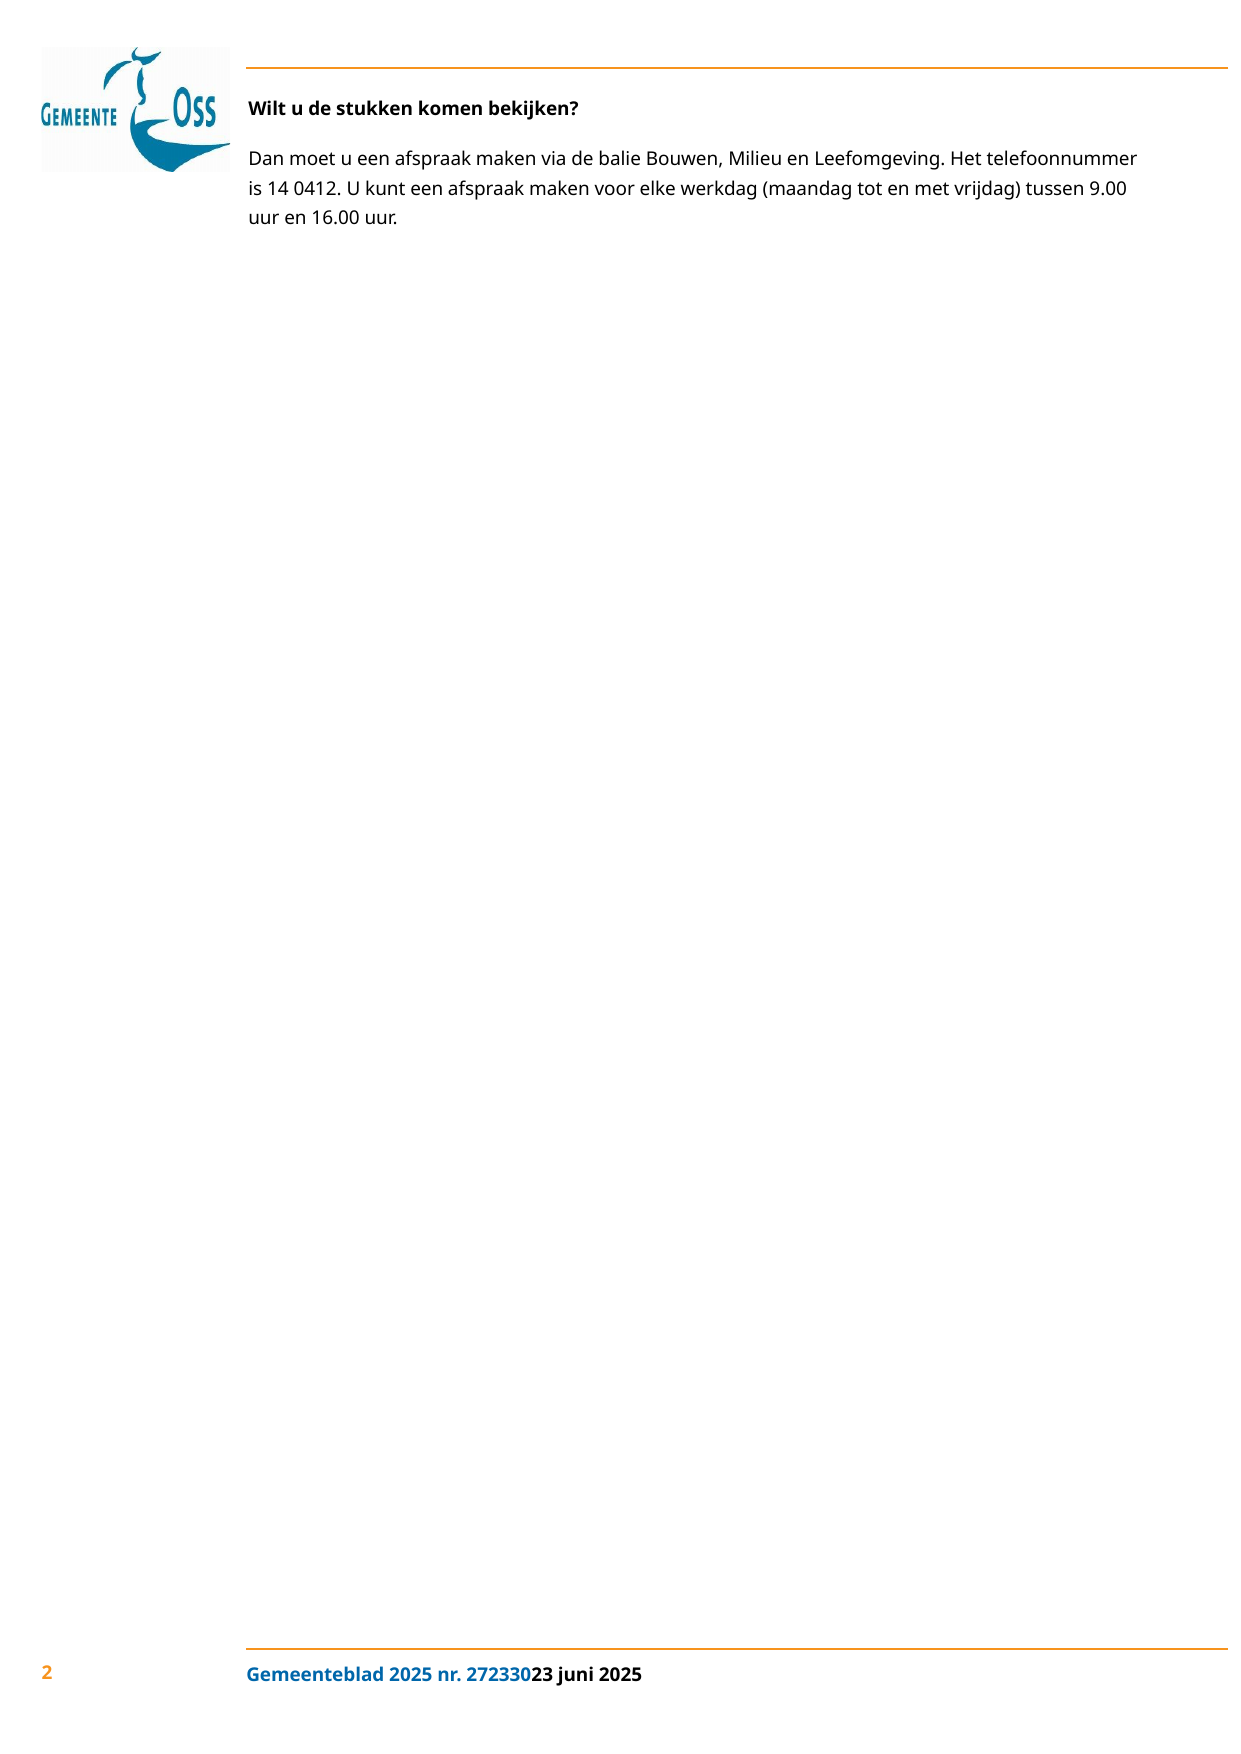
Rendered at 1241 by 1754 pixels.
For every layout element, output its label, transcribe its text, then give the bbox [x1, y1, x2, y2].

picture [41, 47, 231, 172]
text Dan moet u een afspraak maken via de balie Bouwen, Milieu en Leefomgeving. Het telefoonnummer is 14 0412. U kunt een afspraak maken voor elke werkdag (maandag tot en met vrijdag) tussen 9.00 uur en 16.00 uur. [248, 145, 1152, 230]
text Wilt u de stukken komen bekijken? [248, 95, 1152, 121]
